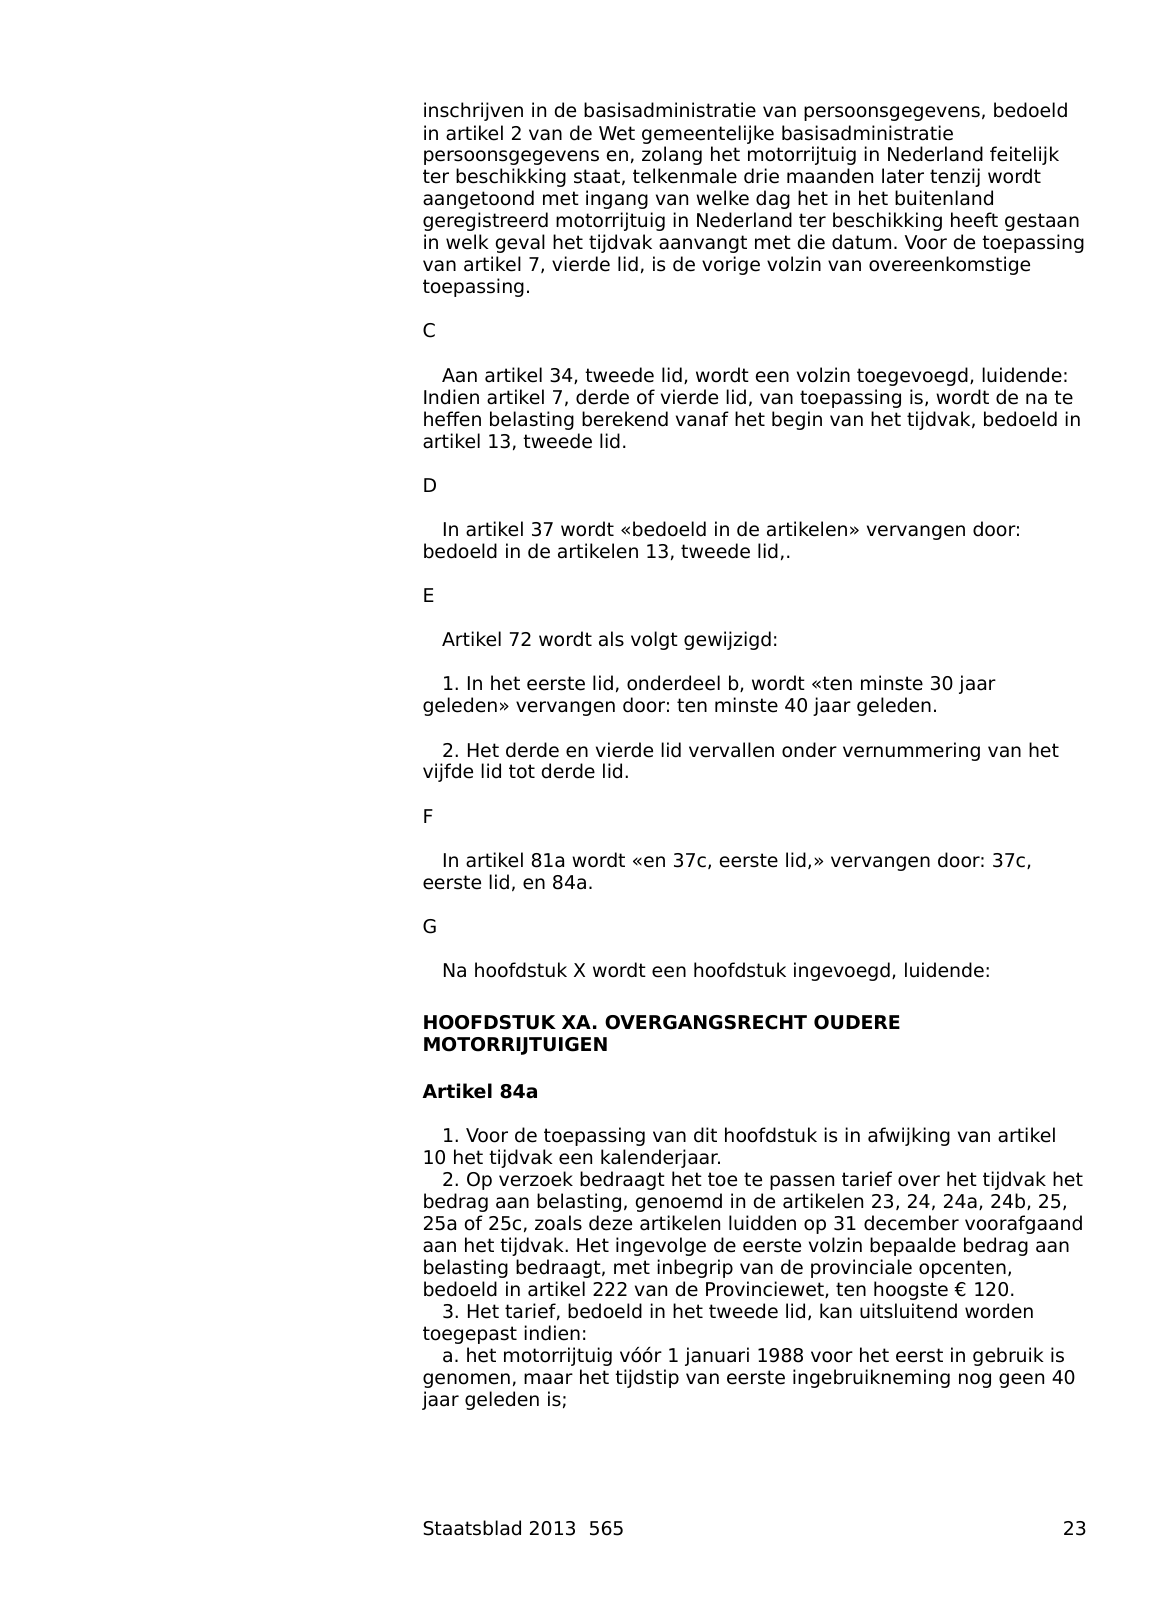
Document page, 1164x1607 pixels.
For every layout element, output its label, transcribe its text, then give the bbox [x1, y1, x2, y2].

text G [422, 916, 1087, 938]
text C [422, 320, 1087, 342]
text D [422, 475, 1087, 497]
text Artikel 72 wordt als volgt gewijzigd: [422, 629, 1087, 651]
text 2. Het derde en vierde lid vervallen onder vernummering van het vijfde lid tot derde lid. [422, 739, 1087, 783]
text Na hoofdstuk X wordt een hoofdstuk ingevoegd, luidende: [422, 960, 1087, 982]
subtitle HOOFDSTUK XA. OVERGANGSRECHT OUDERE MOTORRIJTUIGEN [422, 1012, 1087, 1056]
text a. het motorrijtuig vóór 1 januari 1988 voor het eerst in gebruik is genomen, maar het tijdstip van eerste ingebruikneming nog geen 40 jaar geleden is; [422, 1345, 1087, 1411]
text In artikel 37 wordt «bedoeld in de artikelen» vervangen door: bedoeld in de artikelen 13, tweede lid,. [422, 519, 1087, 563]
text F [422, 806, 1087, 828]
text E [422, 585, 1087, 607]
text 1. Voor de toepassing van dit hoofdstuk is in afwijking van artikel 10 het tijdvak een kalenderjaar. [422, 1125, 1087, 1169]
subtitle Artikel 84a [422, 1081, 1087, 1103]
text 1. In het eerste lid, onderdeel b, wordt «ten minste 30 jaar geleden» vervangen door: ten minste 40 jaar geleden. [422, 673, 1087, 717]
text Aan artikel 34, tweede lid, wordt een volzin toegevoegd, luidende: Indien artikel 7, derde of vierde lid, van toepassing is, wordt de na te heffen belasting berekend vanaf het begin van het tijdvak, bedoeld in artikel 13, tweede lid. [422, 364, 1087, 452]
text 3. Het tarief, bedoeld in het tweede lid, kan uitsluitend worden toegepast indien: [422, 1301, 1087, 1345]
text In artikel 81a wordt «en 37c, eerste lid,» vervangen door: 37c, eerste lid, en 84a. [422, 850, 1087, 894]
text inschrijven in de basisadministratie van persoonsgegevens, bedoeld in artikel 2 van de Wet gemeentelijke basisadministratie persoonsgegevens en, zolang het motorrijtuig in Nederland feitelijk ter beschikking staat, telkenmale drie maanden later tenzij wordt aangetoond met ingang van welke dag het in het buitenland geregistreerd motorrijtuig in Nederland ter beschikking heeft gestaan in welk geval het tijdvak aanvangt met die datum. Voor de toepassing van artikel 7, vierde lid, is de vorige volzin van overeenkomstige toepassing. [422, 100, 1087, 298]
text 2. Op verzoek bedraagt het toe te passen tarief over het tijdvak het bedrag aan belasting, genoemd in de artikelen 23, 24, 24a, 24b, 25, 25a of 25c, zoals deze artikelen luidden op 31 december voorafgaand aan het tijdvak. Het ingevolge de eerste volzin bepaalde bedrag aan belasting bedraagt, met inbegrip van de provinciale opcenten, bedoeld in artikel 222 van de Provinciewet, ten hoogste € 120. [422, 1169, 1087, 1301]
